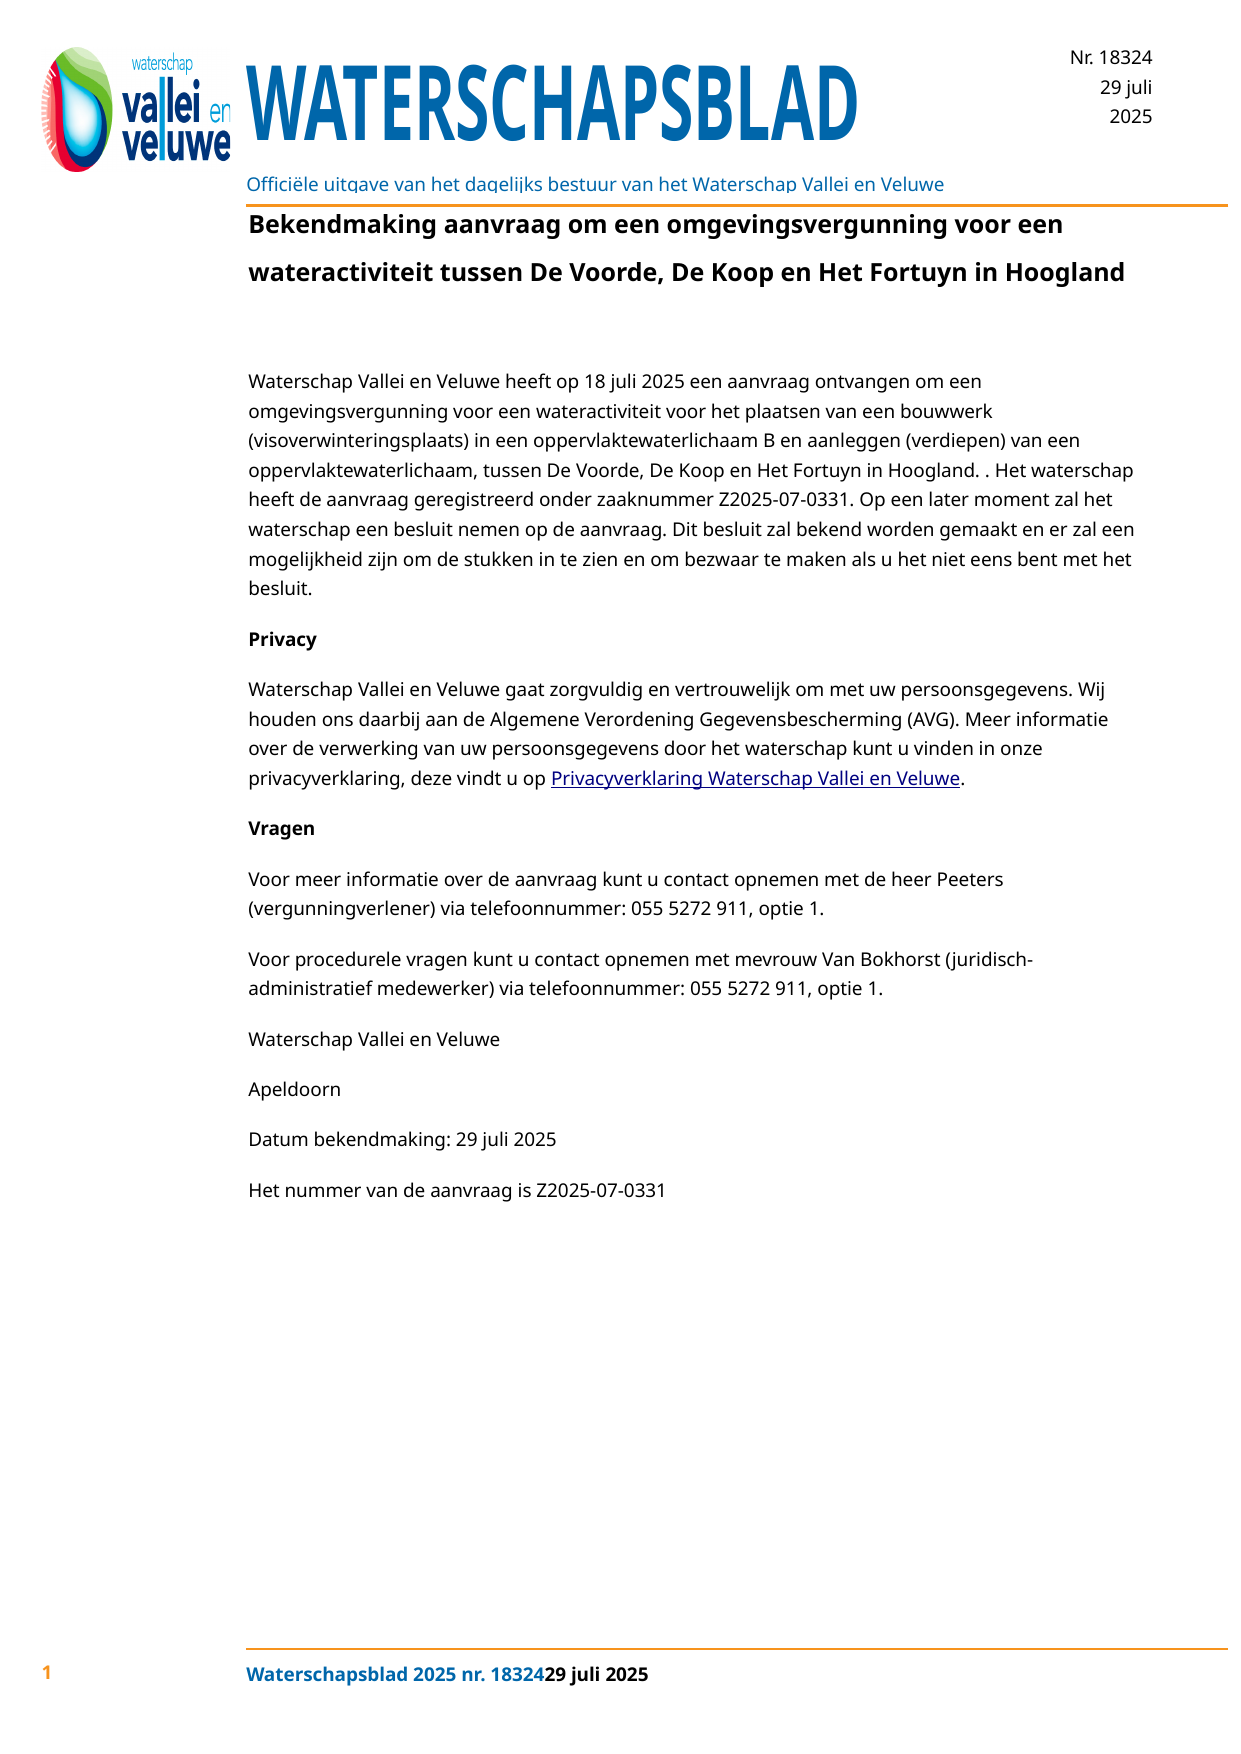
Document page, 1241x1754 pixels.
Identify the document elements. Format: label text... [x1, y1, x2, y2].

picture [41, 47, 231, 172]
text Vragen [248, 815, 1152, 841]
text Apeldoorn [248, 1076, 1152, 1102]
text Bekendmaking aanvraag om een omgevingsvergunning voor een wateractiviteit tussen De Voorde, De Koop en Het Fortuyn in Hoogland [248, 207, 1152, 288]
text Privacy [248, 626, 1152, 652]
text Waterschap Vallei en Veluwe heeft op 18 juli 2025 een aanvraag ontvangen om een omgevingsvergunning voor een wateractiviteit voor het plaatsen van een bouwwerk (visoverwinteringsplaats) in een oppervlaktewaterlichaam B en aanleggen (verdiepen) van een oppervlaktewaterlichaam, tussen De Voorde, De Koop en Het Fortuyn in Hoogland. . Het waterschap heeft de aanvraag geregistreerd onder zaaknummer Z2025-07-0331. Op een later moment zal het waterschap een besluit nemen op de aanvraag. Dit besluit zal bekend worden gemaakt en er zal een mogelijkheid zijn om de stukken in te zien en om bezwaar te maken als u het niet eens bent met het besluit. [248, 368, 1152, 601]
text Voor procedurele vragen kunt u contact opnemen met mevrouw Van Bokhorst (juridisch-administratief medewerker) via telefoonnummer: 055 5272 911, optie 1. [248, 946, 1152, 1001]
text Het nummer van de aanvraag is Z2025-07-0331 [248, 1177, 1152, 1203]
text Waterschap Vallei en Veluwe [248, 1026, 1152, 1052]
text Waterschap Vallei en Veluwe gaat zorgvuldig en vertrouwelijk om met uw persoonsgegevens. Wij houden ons daarbij aan de Algemene Verordening Gegevensbescherming (AVG). Meer informatie over de verwerking van uw persoonsgegevens door het waterschap kunt u vinden in onze privacyverklaring, deze vindt u op Privacyverklaring Waterschap Vallei en Veluwe. [248, 676, 1152, 791]
text Datum bekendmaking: 29 juli 2025 [248, 1127, 1152, 1152]
text Voor meer informatie over de aanvraag kunt u contact opnemen met de heer Peeters (vergunningverlener) via telefoonnummer: 055 5272 911, optie 1. [248, 866, 1152, 921]
